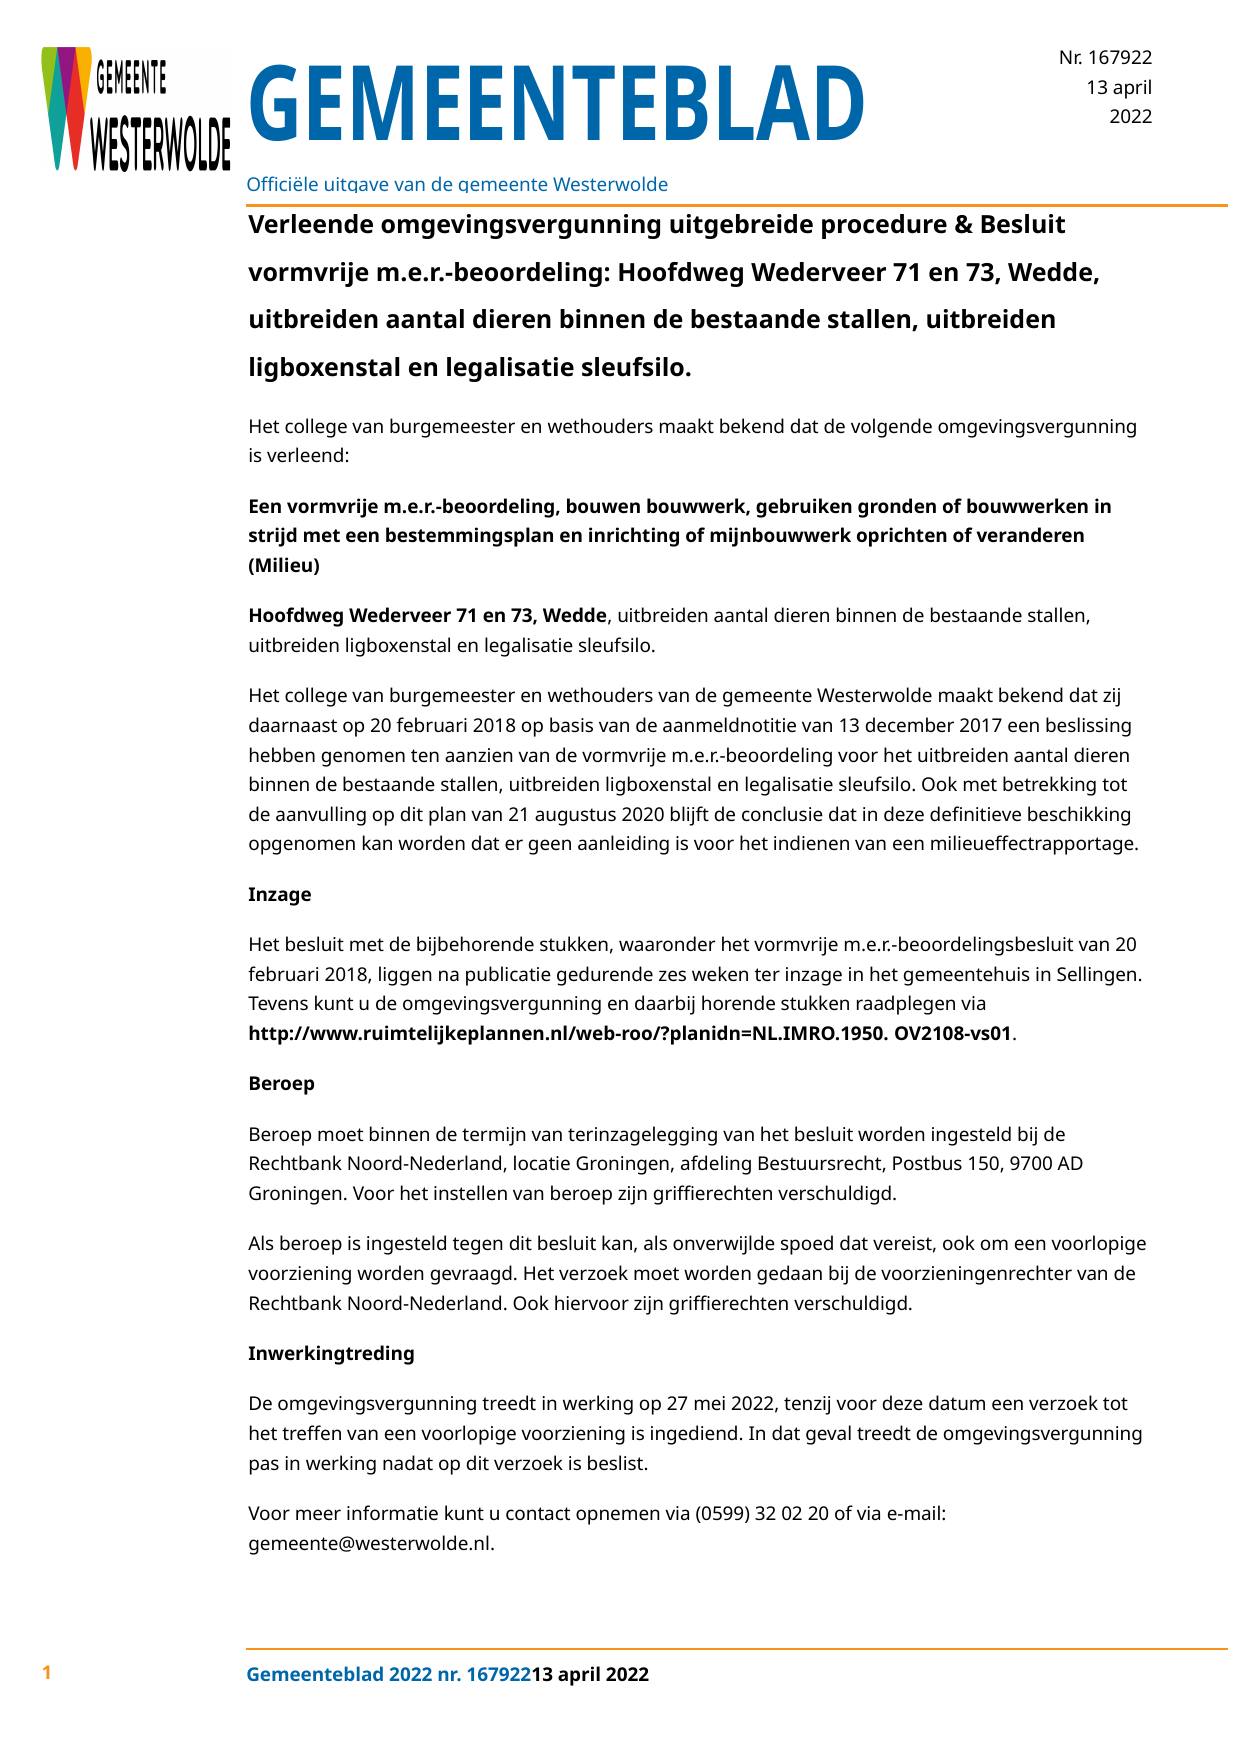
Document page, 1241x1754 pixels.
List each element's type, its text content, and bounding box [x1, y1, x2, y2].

text Inzage [248, 881, 1152, 907]
text Het college van burgemeester en wethouders van de gemeente Westerwolde maakt bekend dat zij daarnaast op 20 februari 2018 op basis van de aanmeldnotitie van 13 december 2017 een beslissing hebben genomen ten aanzien van de vormvrije m.e.r.-beoordeling voor het uitbreiden aantal dieren binnen de bestaande stallen, uitbreiden ligboxenstal en legalisatie sleufsilo. Ook met betrekking tot de aanvulling op dit plan van 21 augustus 2020 blijft de conclusie dat in deze definitieve beschikking opgenomen kan worden dat er geen aanleiding is voor het indienen van een milieueffectrapportage. [248, 683, 1152, 856]
text Het besluit met de bijbehorende stukken, waaronder het vormvrije m.e.r.-beoordelingsbesluit van 20 februari 2018, liggen na publicatie gedurende zes weken ter inzage in het gemeentehuis in Sellingen. Tevens kunt u de omgevingsvergunning en daarbij horende stukken raadplegen via http://www.ruimtelijkeplannen.nl/web-roo/?planidn=NL.IMRO.1950. OV2108-vs01. [248, 931, 1152, 1046]
text Voor meer informatie kunt u contact opnemen via (0599) 32 02 20 of via e-mail: gemeente@westerwolde.nl. [248, 1500, 1152, 1556]
text Beroep [248, 1071, 1152, 1096]
picture [41, 47, 231, 172]
text Inwerkingtreding [248, 1340, 1152, 1366]
text Beroep moet binnen de termijn van terinzagelegging van het besluit worden ingesteld bij de Rechtbank Noord-Nederland, locatie Groningen, afdeling Bestuursrecht, Postbus 150, 9700 AD Groningen. Voor het instellen van beroep zijn griffierechten verschuldigd. [248, 1121, 1152, 1206]
text Het college van burgemeester en wethouders maakt bekend dat de volgende omgevingsvergunning is verleend: [248, 413, 1152, 468]
text Als beroep is ingesteld tegen dit besluit kan, als onverwijlde spoed dat vereist, ook om een voorlopige voorziening worden gevraagd. Het verzoek moet worden gedaan bij de voorzieningenrechter van de Rechtbank Noord-Nederland. Ook hiervoor zijn griffierechten verschuldigd. [248, 1231, 1152, 1316]
text Verleende omgevingsvergunning uitgebreide procedure & Besluit vormvrije m.e.r.-beoordeling: Hoofdweg Wederveer 71 en 73, Wedde, uitbreiden aantal dieren binnen de bestaande stallen, uitbreiden ligboxenstal en legalisatie sleufsilo. [248, 207, 1152, 384]
text Hoofdweg Wederveer 71 en 73, Wedde, uitbreiden aantal dieren binnen de bestaande stallen, uitbreiden ligboxenstal en legalisatie sleufsilo. [248, 603, 1152, 658]
text Een vormvrije m.e.r.-beoordeling, bouwen bouwwerk, gebruiken gronden of bouwwerken in strijd met een bestemmingsplan en inrichting of mijnbouwwerk oprichten of veranderen (Milieu) [248, 493, 1152, 578]
text De omgevingsvergunning treedt in werking op 27 mei 2022, tenzij voor deze datum een verzoek tot het treffen van een voorlopige voorziening is ingediend. In dat geval treedt de omgevingsvergunning pas in werking nadat op dit verzoek is beslist. [248, 1391, 1152, 1476]
